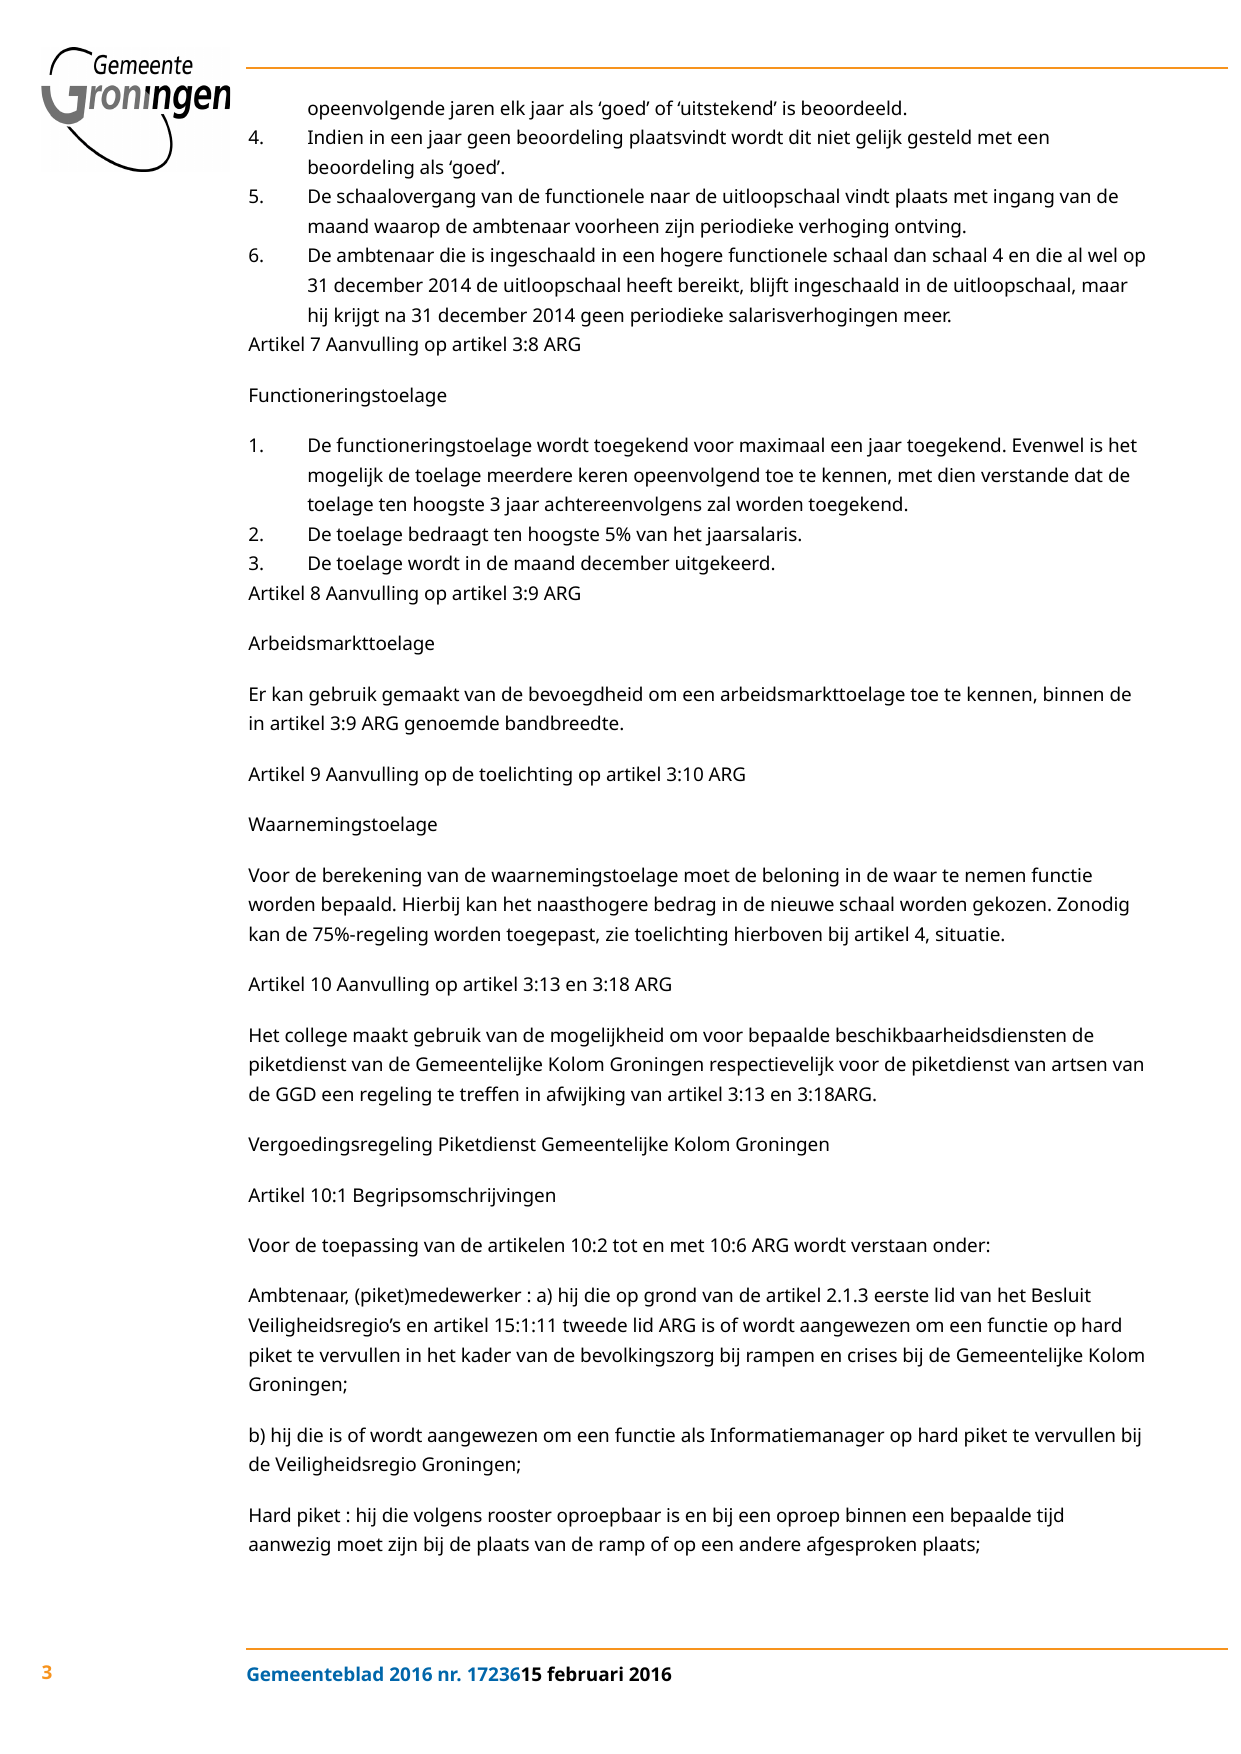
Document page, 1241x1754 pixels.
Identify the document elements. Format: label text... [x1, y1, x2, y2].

list De toelage bedraagt ten hoogste 5% van het jaarsalaris. [248, 521, 1152, 547]
text Hard piket : hij die volgens rooster oproepbaar is en bij een oproep binnen een bepaalde tijd aanwezig moet zijn bij de plaats van de ramp of op een andere afgesproken plaats; [248, 1502, 1152, 1557]
list Indien in een jaar geen beoordeling plaatsvindt wordt dit niet gelijk gesteld met een beoordeling als ‘goed’. [248, 124, 1152, 180]
text Voor de berekening van de waarnemingstoelage moet de beloning in de waar te nemen functie worden bepaald. Hierbij kan het naasthogere bedrag in de nieuwe schaal worden gekozen. Zonodig kan de 75%-regeling worden toegepast, zie toelichting hierboven bij artikel 4, situatie. [248, 862, 1152, 947]
list De functioneringstoelage wordt toegekend voor maximaal een jaar toegekend. Evenwel is het mogelijk de toelage meerdere keren opeenvolgend toe te kennen, met dien verstande dat de toelage ten hoogste 3 jaar achtereenvolgens zal worden toegekend. [248, 432, 1152, 517]
text Vergoedingsregeling Piketdienst Gemeentelijke Kolom Groningen [248, 1131, 1152, 1157]
text Arbeidsmarkttoelage [248, 631, 1152, 656]
text Functioneringstoelage [248, 382, 1152, 408]
text Artikel 10:1 Begripsomschrijvingen [248, 1182, 1152, 1208]
text Artikel 7 Aanvulling op artikel 3:8 ARG [248, 331, 1152, 357]
text Het college maakt gebruik van de mogelijkheid om voor bepaalde beschikbaarheidsdiensten de piketdienst van de Gemeentelijke Kolom Groningen respectievelijk voor de piketdienst van artsen van de GGD een regeling te treffen in afwijking van artikel 3:13 en 3:18ARG. [248, 1022, 1152, 1107]
list De ambtenaar die is ingeschaald in een hogere functionele schaal dan schaal 4 en die al wel op 31 december 2014 de uitloopschaal heeft bereikt, blijft ingeschaald in de uitloopschaal, maar hij krijgt na 31 december 2014 geen periodieke salarisverhogingen meer. [248, 243, 1152, 328]
text Er kan gebruik gemaakt van de bevoegdheid om een arbeidsmarkttoelage toe te kennen, binnen de in artikel 3:9 ARG genoemde bandbreedte. [248, 681, 1152, 736]
list De toelage wordt in de maand december uitgekeerd. [248, 551, 1152, 576]
text Waarnemingstoelage [248, 811, 1152, 837]
text Artikel 9 Aanvulling op de toelichting op artikel 3:10 ARG [248, 761, 1152, 787]
text b) hij die is of wordt aangewezen om een functie als Informatiemanager op hard piket te vervullen bij de Veiligheidsregio Groningen; [248, 1422, 1152, 1477]
text Artikel 8 Aanvulling op artikel 3:9 ARG [248, 580, 1152, 606]
text Ambtenaar, (piket)medewerker : a) hij die op grond van de artikel 2.1.3 eerste lid van het Besluit Veiligheidsregio’s en artikel 15:1:11 tweede lid ARG is of wordt aangewezen om een functie op hard piket te vervullen in het kader van de bevolkingszorg bij rampen en crises bij de Gemeentelijke Kolom Groningen; [248, 1283, 1152, 1397]
text Voor de toepassing van de artikelen 10:2 tot en met 10:6 ARG wordt verstaan onder: [248, 1232, 1152, 1258]
text Artikel 10 Aanvulling op artikel 3:13 en 3:18 ARG [248, 971, 1152, 997]
list De schaalovergang van de functionele naar de uitloopschaal vindt plaats met ingang van de maand waarop de ambtenaar voorheen zijn periodieke verhoging ontving. [248, 183, 1152, 239]
list opeenvolgende jaren elk jaar als ‘goed’ of ‘uitstekend’ is beoordeeld. [248, 95, 1152, 121]
picture [41, 47, 231, 172]
